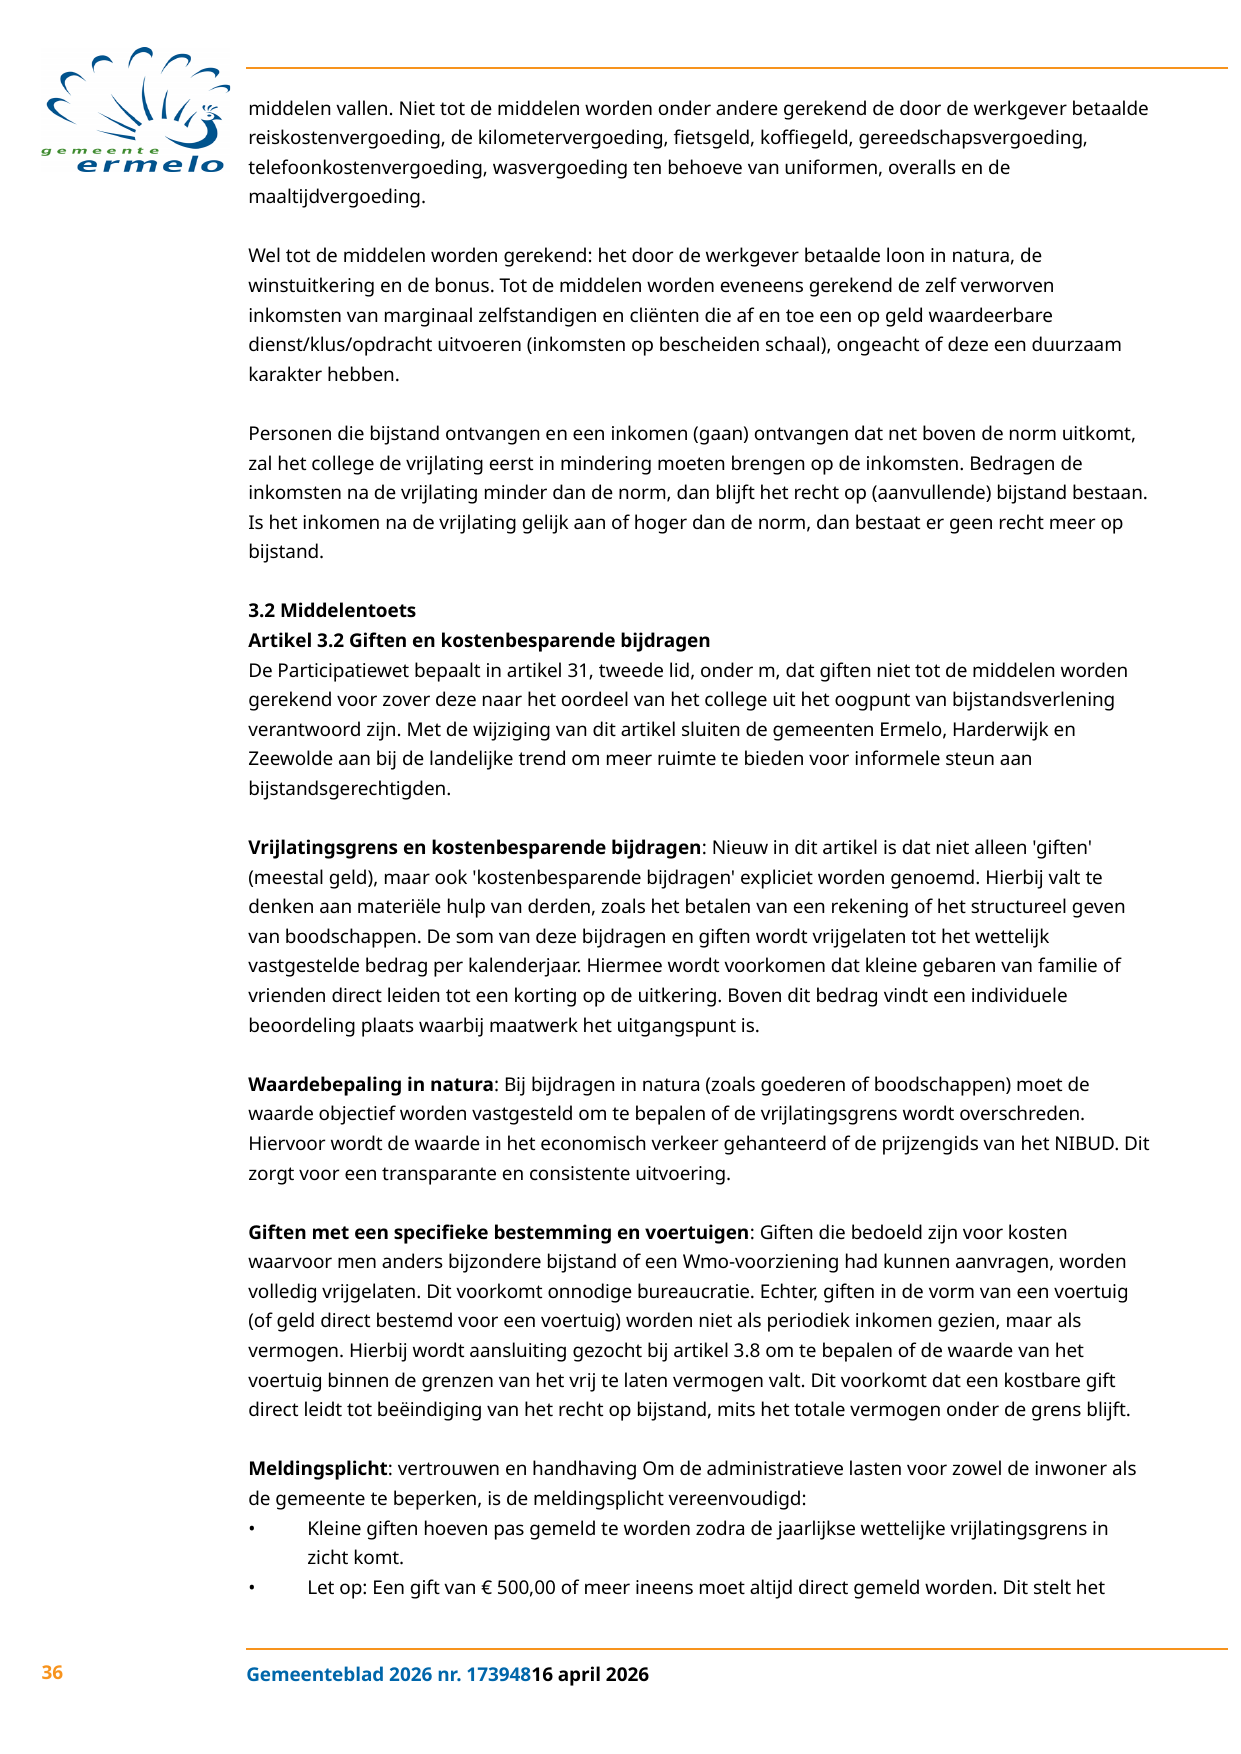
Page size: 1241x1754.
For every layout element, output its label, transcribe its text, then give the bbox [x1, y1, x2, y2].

text De Participatiewet bepaalt in artikel 31, tweede lid, onder m, dat giften niet tot de middelen worden gerekend voor zover deze naar het oordeel van het college uit het oogpunt van bijstandsverlening verantwoord zijn. Met de wijziging van dit artikel sluiten de gemeenten Ermelo, Harderwijk en Zeewolde aan bij de landelijke trend om meer ruimte te bieden voor informele steun aan bijstandsgerechtigden. [248, 657, 1152, 801]
text 3.2 Middelentoets [248, 598, 1152, 623]
list Kleine giften hoeven pas gemeld te worden zodra de jaarlijkse wettelijke vrijlatingsgrens in zicht komt. [248, 1515, 1152, 1570]
text Giften met een specifieke bestemming en voertuigen: Giften die bedoeld zijn voor kosten waarvoor men anders bijzondere bijstand of een Wmo-voorziening had kunnen aanvragen, worden volledig vrijgelaten. Dit voorkomt onnodige bureaucratie. Echter, giften in de vorm van een voertuig (of geld direct bestemd voor een voertuig) worden niet als periodiek inkomen gezien, maar als vermogen. Hierbij wordt aansluiting gezocht bij artikel 3.8 om te bepalen of de waarde van het voertuig binnen de grenzen van het vrij te laten vermogen valt. Dit voorkomt dat een kostbare gift direct leidt tot beëindiging van het recht op bijstand, mits het totale vermogen onder de grens blijft. [248, 1219, 1152, 1422]
text Meldingsplicht: vertrouwen en handhaving Om de administratieve lasten voor zowel de inwoner als de gemeente te beperken, is de meldingsplicht vereenvoudigd: [248, 1456, 1152, 1511]
text Vrijlatingsgrens en kostenbesparende bijdragen: Nieuw in dit artikel is dat niet alleen 'giften' (meestal geld), maar ook 'kostenbesparende bijdragen' expliciet worden genoemd. Hierbij valt te denken aan materiële hulp van derden, zoals het betalen van een rekening of het structureel geven van boodschappen. De som van deze bijdragen en giften wordt vrijgelaten tot het wettelijk vastgestelde bedrag per kalenderjaar. Hiermee wordt voorkomen dat kleine gebaren van familie of vrienden direct leiden tot een korting op de uitkering. Boven dit bedrag vindt een individuele beoordeling plaats waarbij maatwerk het uitgangspunt is. [248, 834, 1152, 1038]
text Wel tot de middelen worden gerekend: het door de werkgever betaalde loon in natura, de winstuitkering en de bonus. Tot de middelen worden eveneens gerekend de zelf verworven inkomsten van marginaal zelfstandigen en cliënten die af en toe een op geld waardeerbare dienst/klus/opdracht uitvoeren (inkomsten op bescheiden schaal), ongeacht of deze een duurzaam karakter hebben. [248, 243, 1152, 387]
picture [41, 47, 231, 172]
text Artikel 3.2 Giften en kostenbesparende bijdragen [248, 627, 1152, 653]
list Let op: Een gift van € 500,00 of meer ineens moet altijd direct gemeld worden. Dit stelt het [248, 1574, 1152, 1600]
text Personen die bijstand ontvangen en een inkomen (gaan) ontvangen dat net boven de norm uitkomt, zal het college de vrijlating eerst in mindering moeten brengen op de inkomsten. Bedragen de inkomsten na de vrijlating minder dan de norm, dan blijft het recht op (aanvullende) bijstand bestaan. Is het inkomen na de vrijlating gelijk aan of hoger dan de norm, dan bestaat er geen recht meer op bijstand. [248, 420, 1152, 564]
text Waardebepaling in natura: Bij bijdragen in natura (zoals goederen of boodschappen) moet de waarde objectief worden vastgesteld om te bepalen of de vrijlatingsgrens wordt overschreden. Hiervoor wordt de waarde in het economisch verkeer gehanteerd of de prijzengids van het NIBUD. Dit zorgt voor een transparante en consistente uitvoering. [248, 1071, 1152, 1186]
text middelen vallen. Niet tot de middelen worden onder andere gerekend de door de werkgever betaalde reiskostenvergoeding, de kilometervergoeding, fietsgeld, koffiegeld, gereedschapsvergoeding, telefoonkostenvergoeding, wasvergoeding ten behoeve van uniformen, overalls en de maaltijdvergoeding. [248, 95, 1152, 209]
